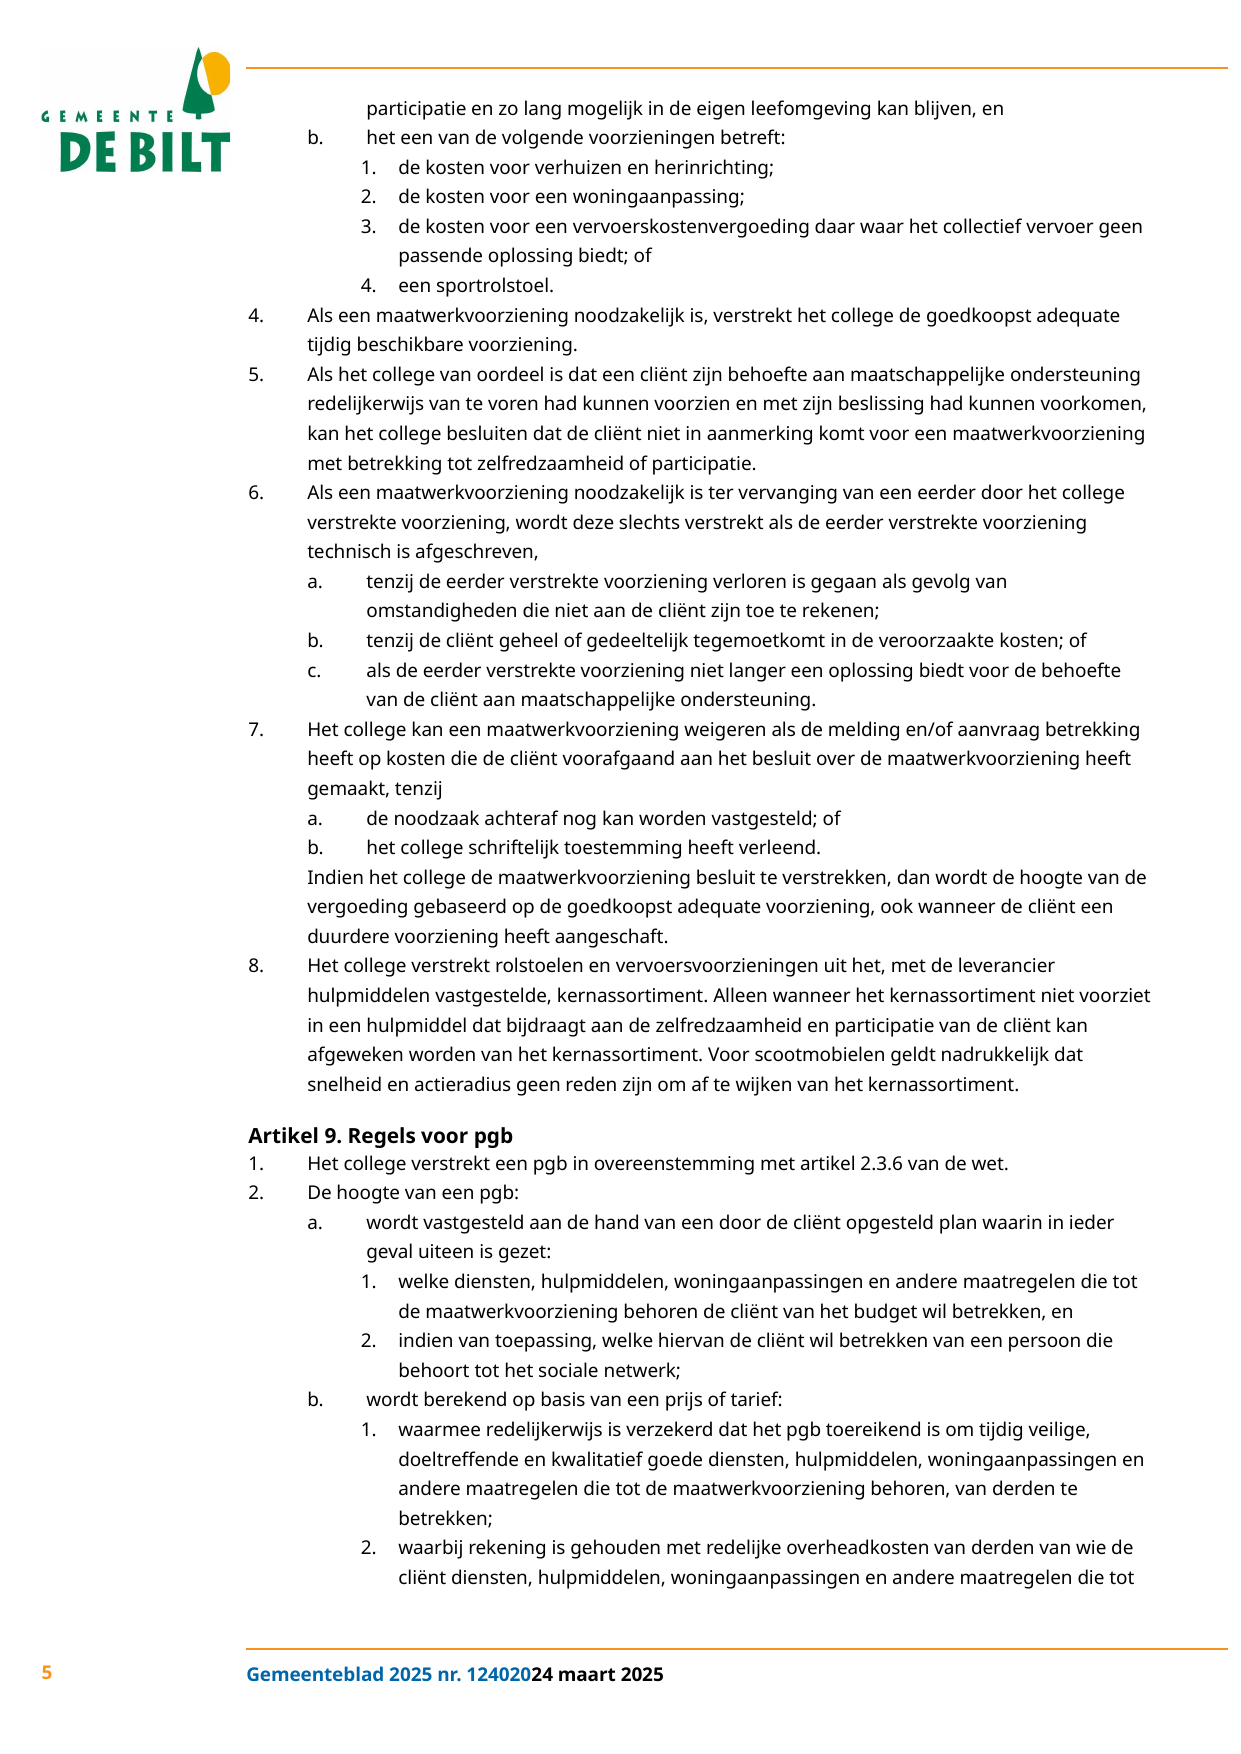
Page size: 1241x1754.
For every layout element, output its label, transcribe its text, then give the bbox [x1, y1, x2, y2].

list waarmee redelijkerwijs is verzekerd dat het pgb toereikend is om tijdig veilige, doeltreffende en kwalitatief goede diensten, hulpmiddelen, woningaanpassingen en andere maatregelen die tot de maatwerkvoorziening behoren, van derden te betrekken; [361, 1416, 1152, 1531]
list Het college verstrekt rolstoelen en vervoersvoorzieningen uit het, met de leverancier hulpmiddelen vastgestelde, kernassortiment. Alleen wanneer het kernassortiment niet voorziet in een hulpmiddel dat bijdraagt aan de zelfredzaamheid en participatie van de cliënt kan afgeweken worden van het kernassortiment. Voor scootmobielen geldt nadrukkelijk dat snelheid en actieradius geen reden zijn om af te wijken van het kernassortiment. [248, 953, 1152, 1097]
list het college schriftelijk toestemming heeft verleend. [307, 834, 1152, 860]
list de kosten voor verhuizen en herinrichting; [361, 154, 1152, 180]
list waarbij rekening is gehouden met redelijke overheadkosten van derden van wie de cliënt diensten, hulpmiddelen, woningaanpassingen en andere maatregelen die tot [361, 1534, 1152, 1590]
list wordt berekend op basis van een prijs of tarief: [307, 1387, 1152, 1412]
list de noodzaak achteraf nog kan worden vastgesteld; of [307, 805, 1152, 831]
list de kosten voor een vervoerskostenvergoeding daar waar het collectief vervoer geen passende oplossing biedt; of [361, 213, 1152, 268]
list tenzij de cliënt geheel of gedeeltelijk tegemoetkomt in de veroorzaakte kosten; of [307, 627, 1152, 653]
list welke diensten, hulpmiddelen, woningaanpassingen en andere maatregelen die tot de maatwerkvoorziening behoren de cliënt van het budget wil betrekken, en [361, 1268, 1152, 1323]
list De hoogte van een pgb: [248, 1179, 1152, 1205]
list een sportrolstoel. [361, 272, 1152, 298]
text Artikel 9. Regels voor pgb [248, 1121, 1152, 1150]
list Als een maatwerkvoorziening noodzakelijk is, verstrekt het college de goedkoopst adequate tijdig beschikbare voorziening. [248, 302, 1152, 357]
list de kosten voor een woningaanpassing; [361, 183, 1152, 209]
list Indien het college de maatwerkvoorziening besluit te verstrekken, dan wordt de hoogte van de vergoeding gebaseerd op de goedkoopst adequate voorziening, ook wanneer de cliënt een duurdere voorziening heeft aangeschaft. [248, 864, 1152, 949]
list Als een maatwerkvoorziening noodzakelijk is ter vervanging van een eerder door het college verstrekte voorziening, wordt deze slechts verstrekt als de eerder verstrekte voorziening technisch is afgeschreven, [248, 479, 1152, 564]
list Het college verstrekt een pgb in overeenstemming met artikel 2.3.6 van de wet. [248, 1150, 1152, 1176]
picture [41, 47, 231, 172]
list indien van toepassing, welke hiervan de cliënt wil betrekken van een persoon die behoort tot het sociale netwerk; [361, 1327, 1152, 1383]
list als de eerder verstrekte voorziening niet langer een oplossing biedt voor de behoefte van de cliënt aan maatschappelijke ondersteuning. [307, 657, 1152, 712]
list Als het college van oordeel is dat een cliënt zijn behoefte aan maatschappelijke ondersteuning redelijkerwijs van te voren had kunnen voorzien en met zijn beslissing had kunnen voorkomen, kan het college besluiten dat de cliënt niet in aanmerking komt voor een maatwerkvoorziening met betrekking tot zelfredzaamheid of participatie. [248, 361, 1152, 476]
list tenzij de eerder verstrekte voorziening verloren is gegaan als gevolg van omstandigheden die niet aan de cliënt zijn toe te rekenen; [307, 568, 1152, 623]
list Het college kan een maatwerkvoorziening weigeren als de melding en/of aanvraag betrekking heeft op kosten die de cliënt voorafgaand aan het besluit over de maatwerkvoorziening heeft gemaakt, tenzij [248, 716, 1152, 801]
list het een van de volgende voorzieningen betreft: [307, 124, 1152, 150]
list wordt vastgesteld aan de hand van een door de cliënt opgesteld plan waarin in ieder geval uiteen is gezet: [307, 1209, 1152, 1264]
list participatie en zo lang mogelijk in de eigen leefomgeving kan blijven, en [307, 95, 1152, 121]
